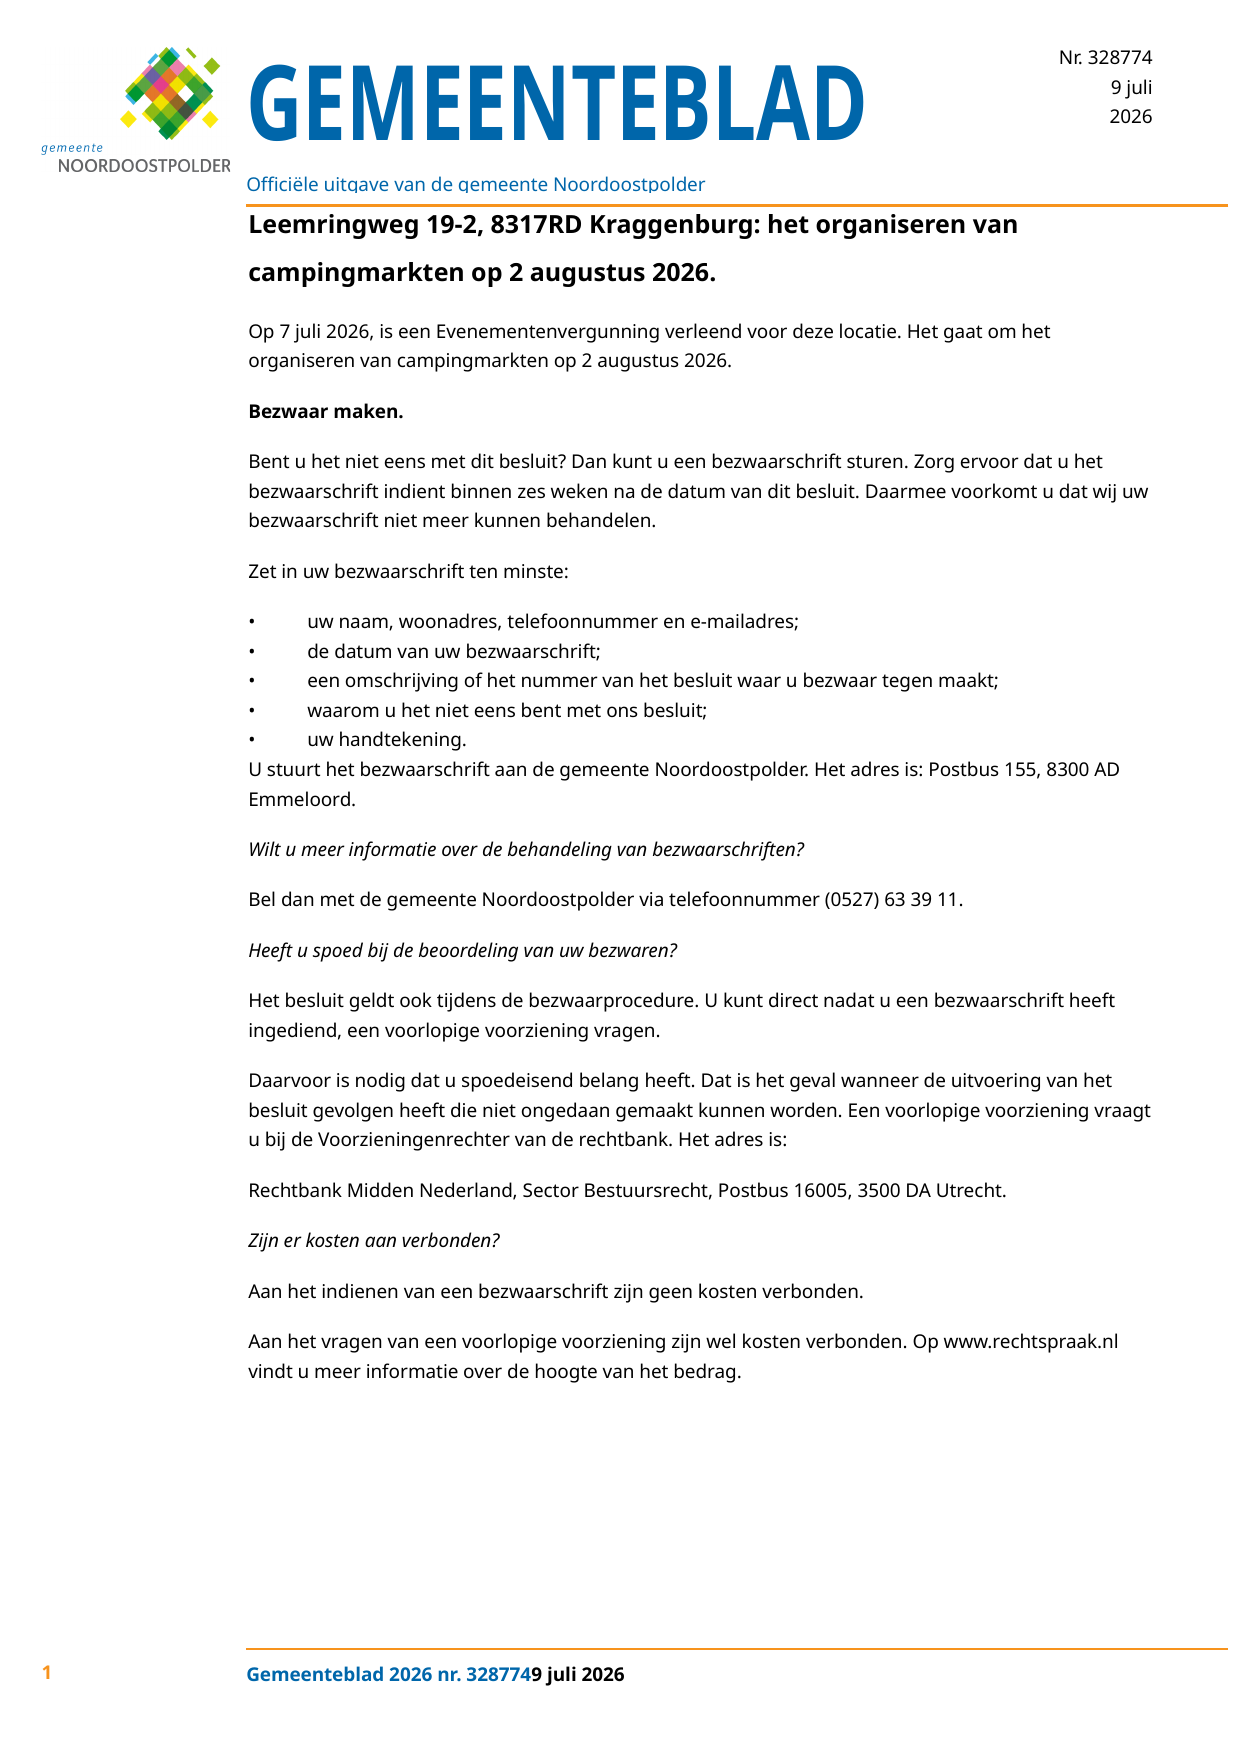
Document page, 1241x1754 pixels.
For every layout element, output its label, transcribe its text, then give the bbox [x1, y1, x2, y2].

text Bent u het niet eens met dit besluit? Dan kunt u een bezwaarschrift sturen. Zorg ervoor dat u het bezwaarschrift indient binnen zes weken na de datum van dit besluit. Daarmee voorkomt u dat wij uw bezwaarschrift niet meer kunnen behandelen. [248, 448, 1152, 533]
list een omschrijving of het nummer van het besluit waar u bezwaar tegen maakt; [248, 667, 1152, 693]
text Aan het indienen van een bezwaarschrift zijn geen kosten verbonden. [248, 1278, 1152, 1304]
text Heeft u spoed bij de beoordeling van uw bezwaren? [248, 937, 1152, 963]
text Zijn er kosten aan verbonden? [248, 1227, 1152, 1253]
list de datum van uw bezwaarschrift; [248, 638, 1152, 664]
text Rechtbank Midden Nederland, Sector Bestuursrecht, Postbus 16005, 3500 DA Utrecht. [248, 1177, 1152, 1203]
text Op 7 juli 2026, is een Evenementenvergunning verleend voor deze locatie. Het gaat om het organiseren van campingmarkten op 2 augustus 2026. [248, 318, 1152, 373]
list uw handtekening. [248, 727, 1152, 752]
text Het besluit geldt ook tijdens de bezwaarprocedure. U kunt direct nadat u een bezwaarschrift heeft ingediend, een voorlopige voorziening vragen. [248, 987, 1152, 1043]
text Daarvoor is nodig dat u spoedeisend belang heeft. Dat is het geval wanneer de uitvoering van het besluit gevolgen heeft die niet ongedaan gemaakt kunnen worden. Een voorlopige voorziening vraagt u bij de Voorzieningenrechter van de rechtbank. Het adres is: [248, 1067, 1152, 1152]
list waarom u het niet eens bent met ons besluit; [248, 697, 1152, 723]
text Bel dan met de gemeente Noordoostpolder via telefoonnummer (0527) 63 39 11. [248, 887, 1152, 912]
text Aan het vragen van een voorlopige voorziening zijn wel kosten verbonden. Op www.rechtspraak.nl vindt u meer informatie over de hoogte van het bedrag. [248, 1328, 1152, 1384]
list uw naam, woonadres, telefoonnummer en e-mailadres; [248, 608, 1152, 634]
text U stuurt het bezwaarschrift aan de gemeente Noordoostpolder. Het adres is: Postbus 155, 8300 AD Emmeloord. [248, 756, 1152, 812]
text Bezwaar maken. [248, 398, 1152, 424]
text Leemringweg 19-2, 8317RD Kraggenburg: het organiseren van campingmarkten op 2 augustus 2026. [248, 207, 1152, 288]
picture [41, 47, 231, 172]
text Zet in uw bezwaarschrift ten minste: [248, 558, 1152, 584]
text Wilt u meer informatie over de behandeling van bezwaarschriften? [248, 836, 1152, 862]
